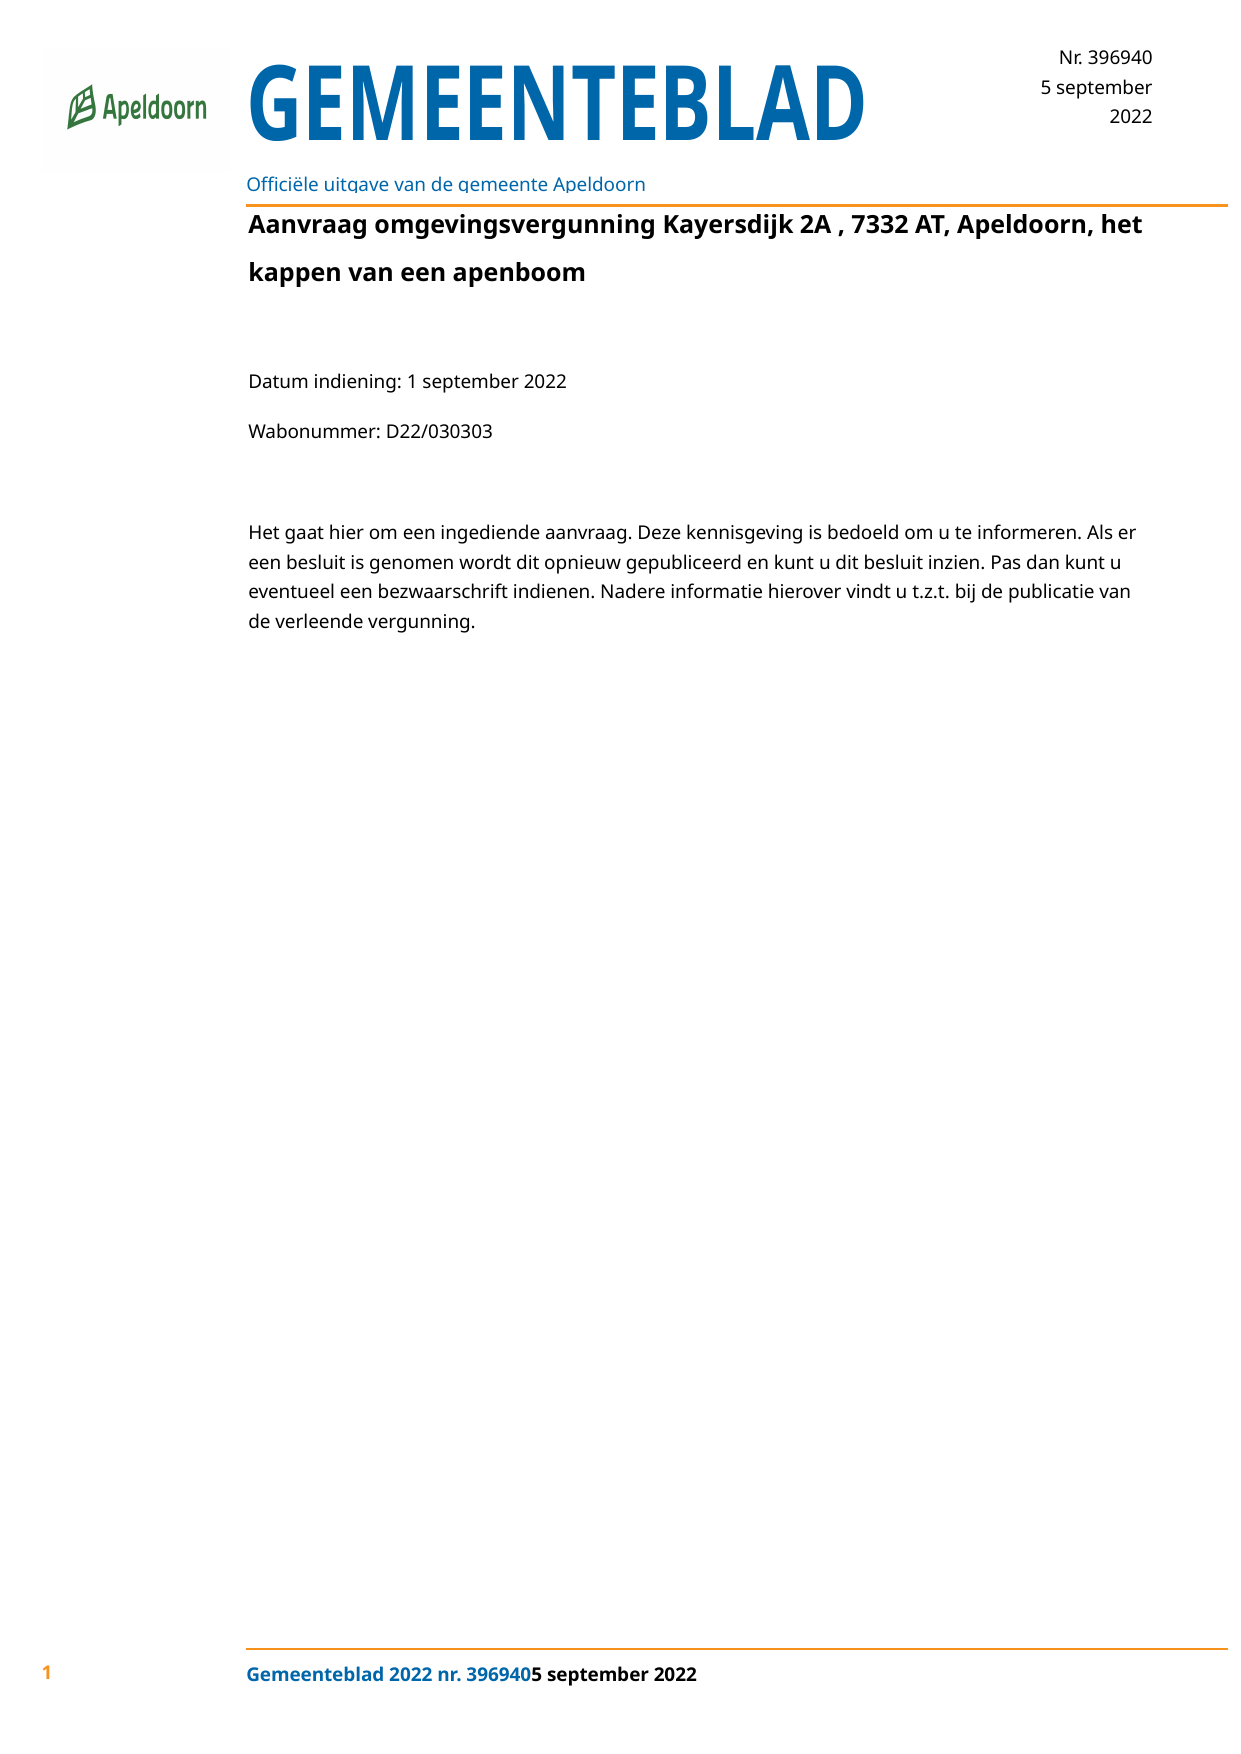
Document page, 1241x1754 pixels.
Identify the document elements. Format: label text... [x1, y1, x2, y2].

text Aanvraag omgevingsvergunning Kayersdijk 2A , 7332 AT, Apeldoorn, het kappen van een apenboom [248, 207, 1152, 288]
text Datum indiening: 1 september 2022 [248, 368, 1152, 394]
text Het gaat hier om een ingediende aanvraag. Deze kennisgeving is bedoeld om u te informeren. Als er een besluit is genomen wordt dit opnieuw gepubliceerd en kunt u dit besluit inzien. Pas dan kunt u eventueel een bezwaarschrift indienen. Nadere informatie hierover vindt u t.z.t. bij de publicatie van de verleende vergunning. [248, 519, 1152, 634]
picture [41, 47, 231, 172]
text Wabonummer: D22/030303 [248, 419, 1152, 444]
